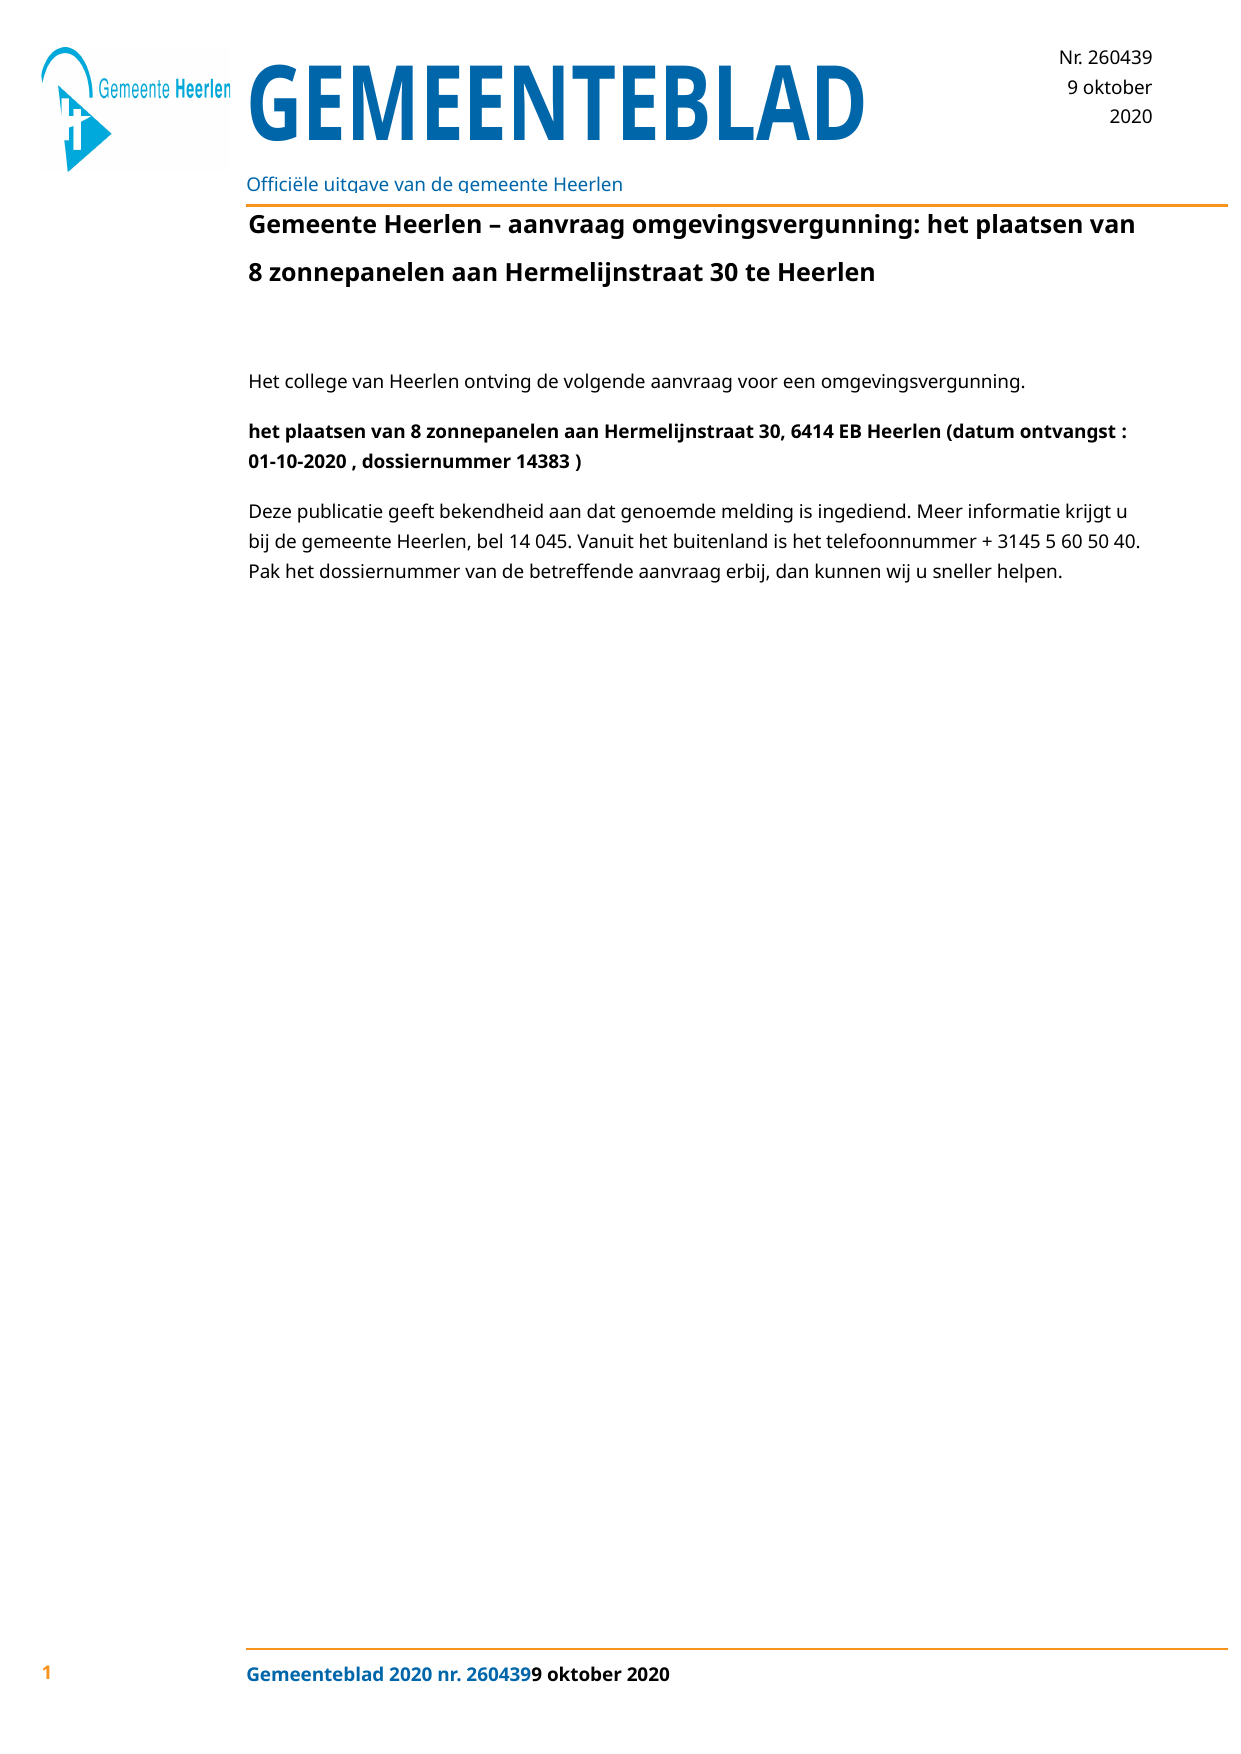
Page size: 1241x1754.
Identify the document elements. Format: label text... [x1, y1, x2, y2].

picture [41, 47, 231, 172]
picture [41, 47, 59, 70]
text het plaatsen van 8 zonnepanelen aan Hermelijnstraat 30, 6414 EB Heerlen (datum ontvangst : 01-10-2020 , dossiernummer 14383 ) [248, 419, 1152, 474]
text Deze publicatie geeft bekendheid aan dat genoemde melding is ingediend. Meer informatie krijgt u bij de gemeente Heerlen, bel 14 045. Vanuit het buitenland is het telefoonnummer + 3145 5 60 50 40. Pak het dossiernummer van de betreffende aanvraag erbij, dan kunnen wij u sneller helpen. [248, 499, 1152, 584]
text Gemeente Heerlen – aanvraag omgevingsvergunning: het plaatsen van 8 zonnepanelen aan Hermelijnstraat 30 te Heerlen [248, 207, 1152, 288]
text Het college van Heerlen ontving de volgende aanvraag voor een omgevingsvergunning. [248, 368, 1152, 394]
